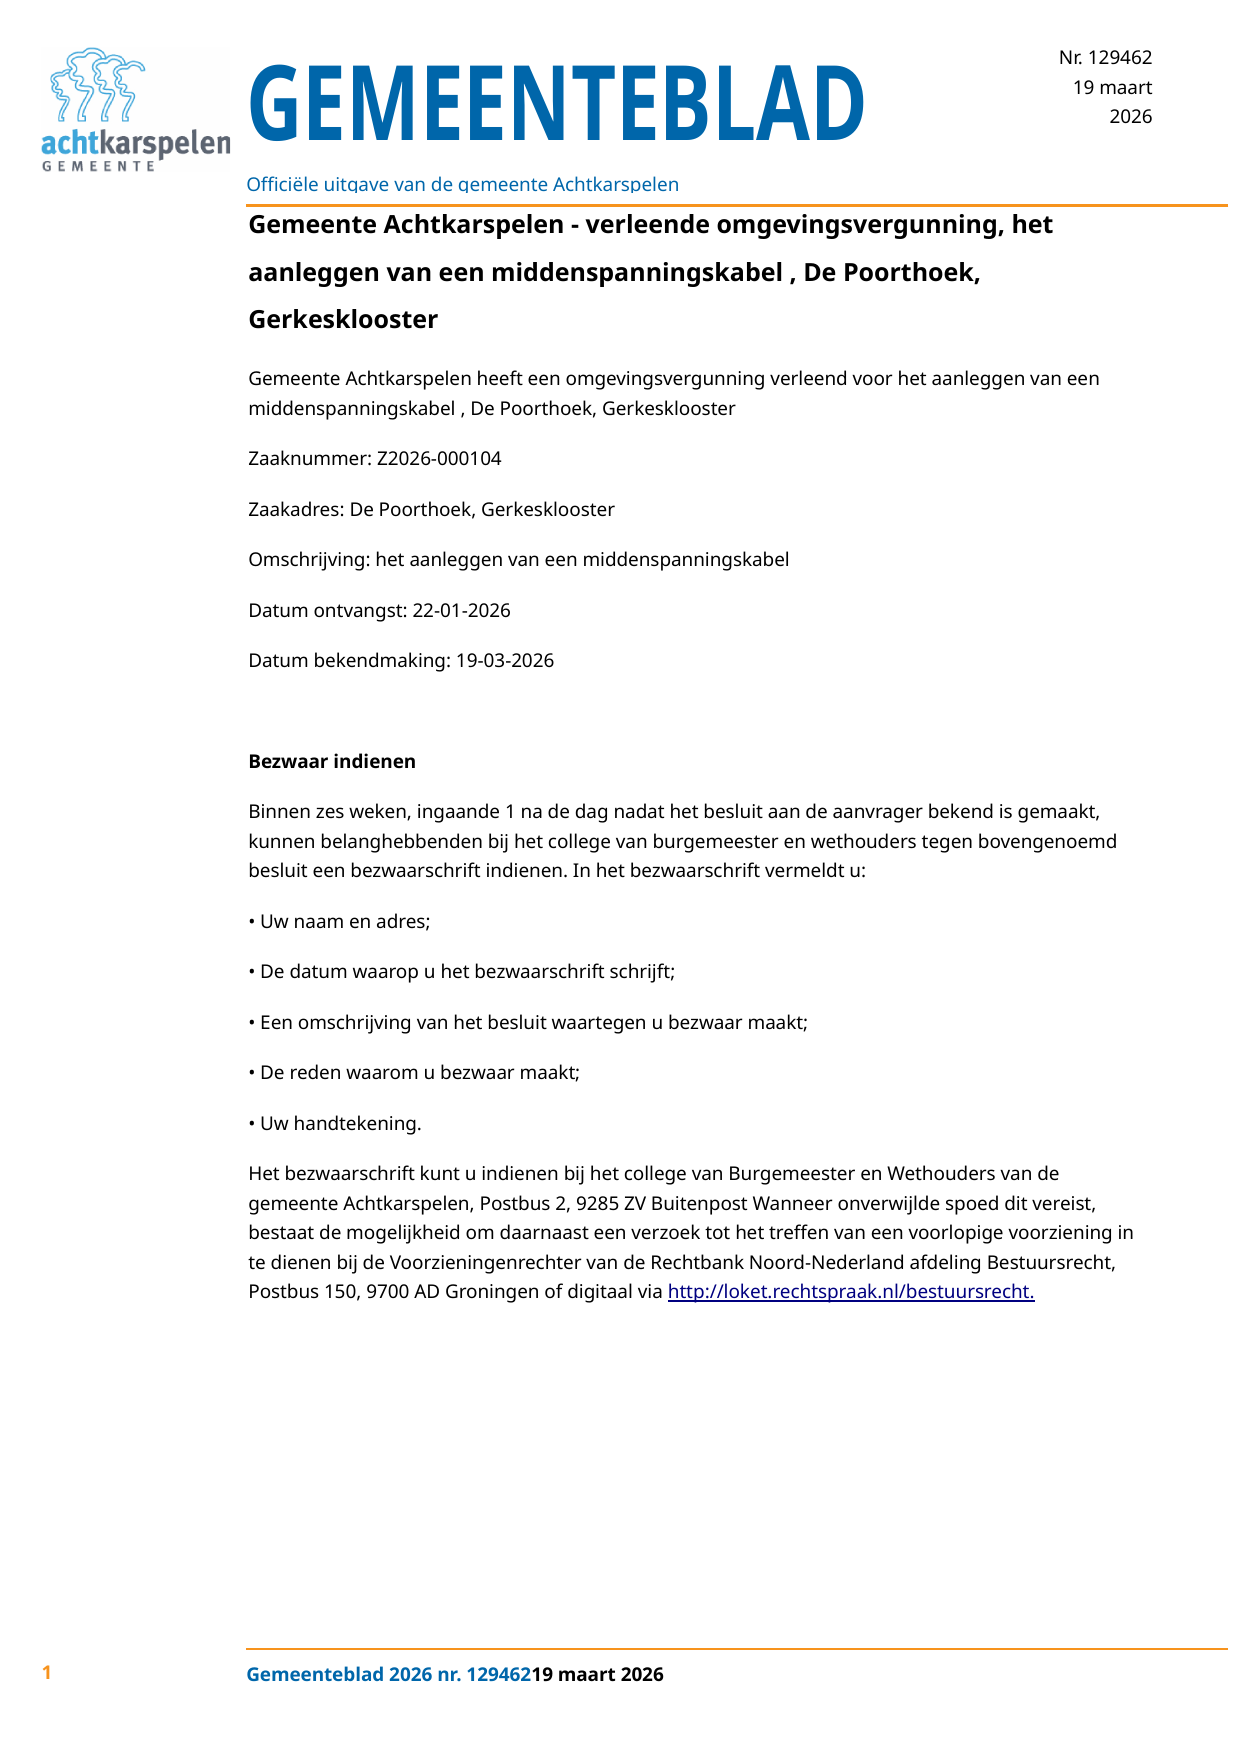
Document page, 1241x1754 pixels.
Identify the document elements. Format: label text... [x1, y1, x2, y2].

text • Uw naam en adres; [248, 908, 1152, 934]
text Datum ontvangst: 22-01-2026 [248, 597, 1152, 622]
text Bezwaar indienen [248, 748, 1152, 774]
text Gemeente Achtkarspelen heeft een omgevingsvergunning verleend voor het aanleggen van een middenspanningskabel , De Poorthoek, Gerkesklooster [248, 366, 1152, 421]
text • De reden waarom u bezwaar maakt; [248, 1059, 1152, 1085]
text • Een omschrijving van het besluit waartegen u bezwaar maakt; [248, 1009, 1152, 1034]
text Omschrijving: het aanleggen van een middenspanningskabel [248, 546, 1152, 572]
picture [41, 47, 231, 172]
text Zaaknummer: Z2026-000104 [248, 446, 1152, 471]
text Het bezwaarschrift kunt u indienen bij het college van Burgemeester en Wethouders van de gemeente Achtkarspelen, Postbus 2, 9285 ZV Buitenpost Wanneer onverwijlde spoed dit vereist, bestaat de mogelijkheid om daarnaast een verzoek tot het treffen van een voorlopige voorziening in te dienen bij de Voorzieningenrechter van de Rechtbank Noord-Nederland afdeling Bestuursrecht, Postbus 150, 9700 AD Groningen of digitaal via http://loket.rechtspraak.nl/bestuursrecht. [248, 1160, 1152, 1304]
text Gemeente Achtkarspelen - verleende omgevingsvergunning, het aanleggen van een middenspanningskabel , De Poorthoek, Gerkesklooster [248, 207, 1152, 336]
text • De datum waarop u het bezwaarschrift schrijft; [248, 958, 1152, 984]
text Datum bekendmaking: 19-03-2026 [248, 647, 1152, 673]
text Zaakadres: De Poorthoek, Gerkesklooster [248, 496, 1152, 522]
text Binnen zes weken, ingaande 1 na de dag nadat het besluit aan de aanvrager bekend is gemaakt, kunnen belanghebbenden bij het college van burgemeester en wethouders tegen bovengenoemd besluit een bezwaarschrift indienen. In het bezwaarschrift vermeldt u: [248, 798, 1152, 883]
text • Uw handtekening. [248, 1110, 1152, 1135]
